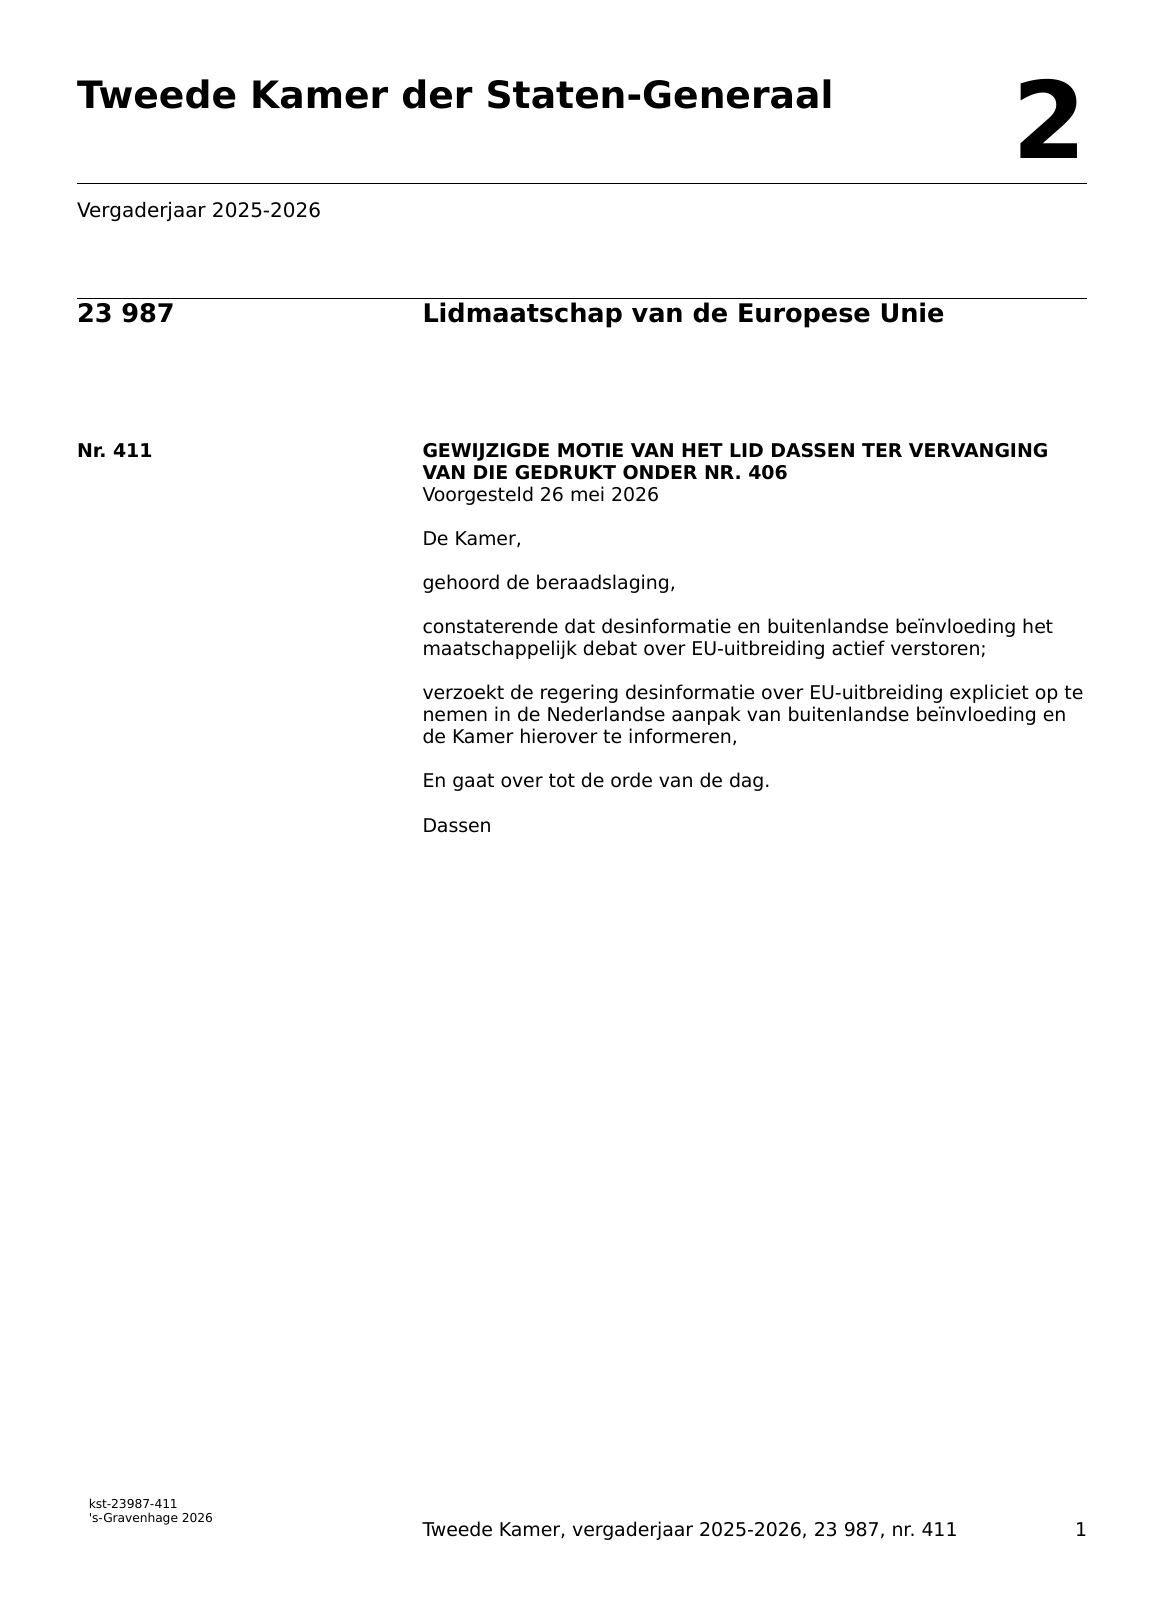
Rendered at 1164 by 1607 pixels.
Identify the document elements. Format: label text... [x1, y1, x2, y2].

text Voorgesteld 26 mei 2026 [422, 484, 1087, 506]
text Dassen [422, 814, 1087, 837]
text gehoord de beraadslaging, [422, 572, 1087, 594]
text En gaat over tot de orde van de dag. [422, 770, 1087, 792]
text De Kamer, [422, 528, 1087, 550]
text verzoekt de regering desinformatie over EU-uitbreiding expliciet op te nemen in de Nederlandse aanpak van buitenlandse beïnvloeding en de Kamer hierover te informeren, [422, 682, 1087, 748]
text constaterende dat desinformatie en buitenlandse beïnvloeding het maatschappelijk debat over EU-uitbreiding actief verstoren; [422, 616, 1087, 660]
table_cell Vergaderjaar 2025-2026 [77, 184, 1087, 298]
text kst-23987-411 [88, 1497, 323, 1511]
text 's-Gravenhage 2026 [88, 1511, 323, 1525]
subtitle 23 987 Lidmaatschap van de Europese Unie [77, 299, 1087, 329]
subtitle Nr. 411 GEWIJZIGDE MOTIE VAN HET LID DASSEN TER VERVANGING VAN DIE GEDRUKT ONDER NR. 406 [77, 440, 1087, 484]
table_header 2 [886, 59, 1087, 183]
table_header Tweede Kamer der Staten-Generaal [77, 59, 886, 183]
